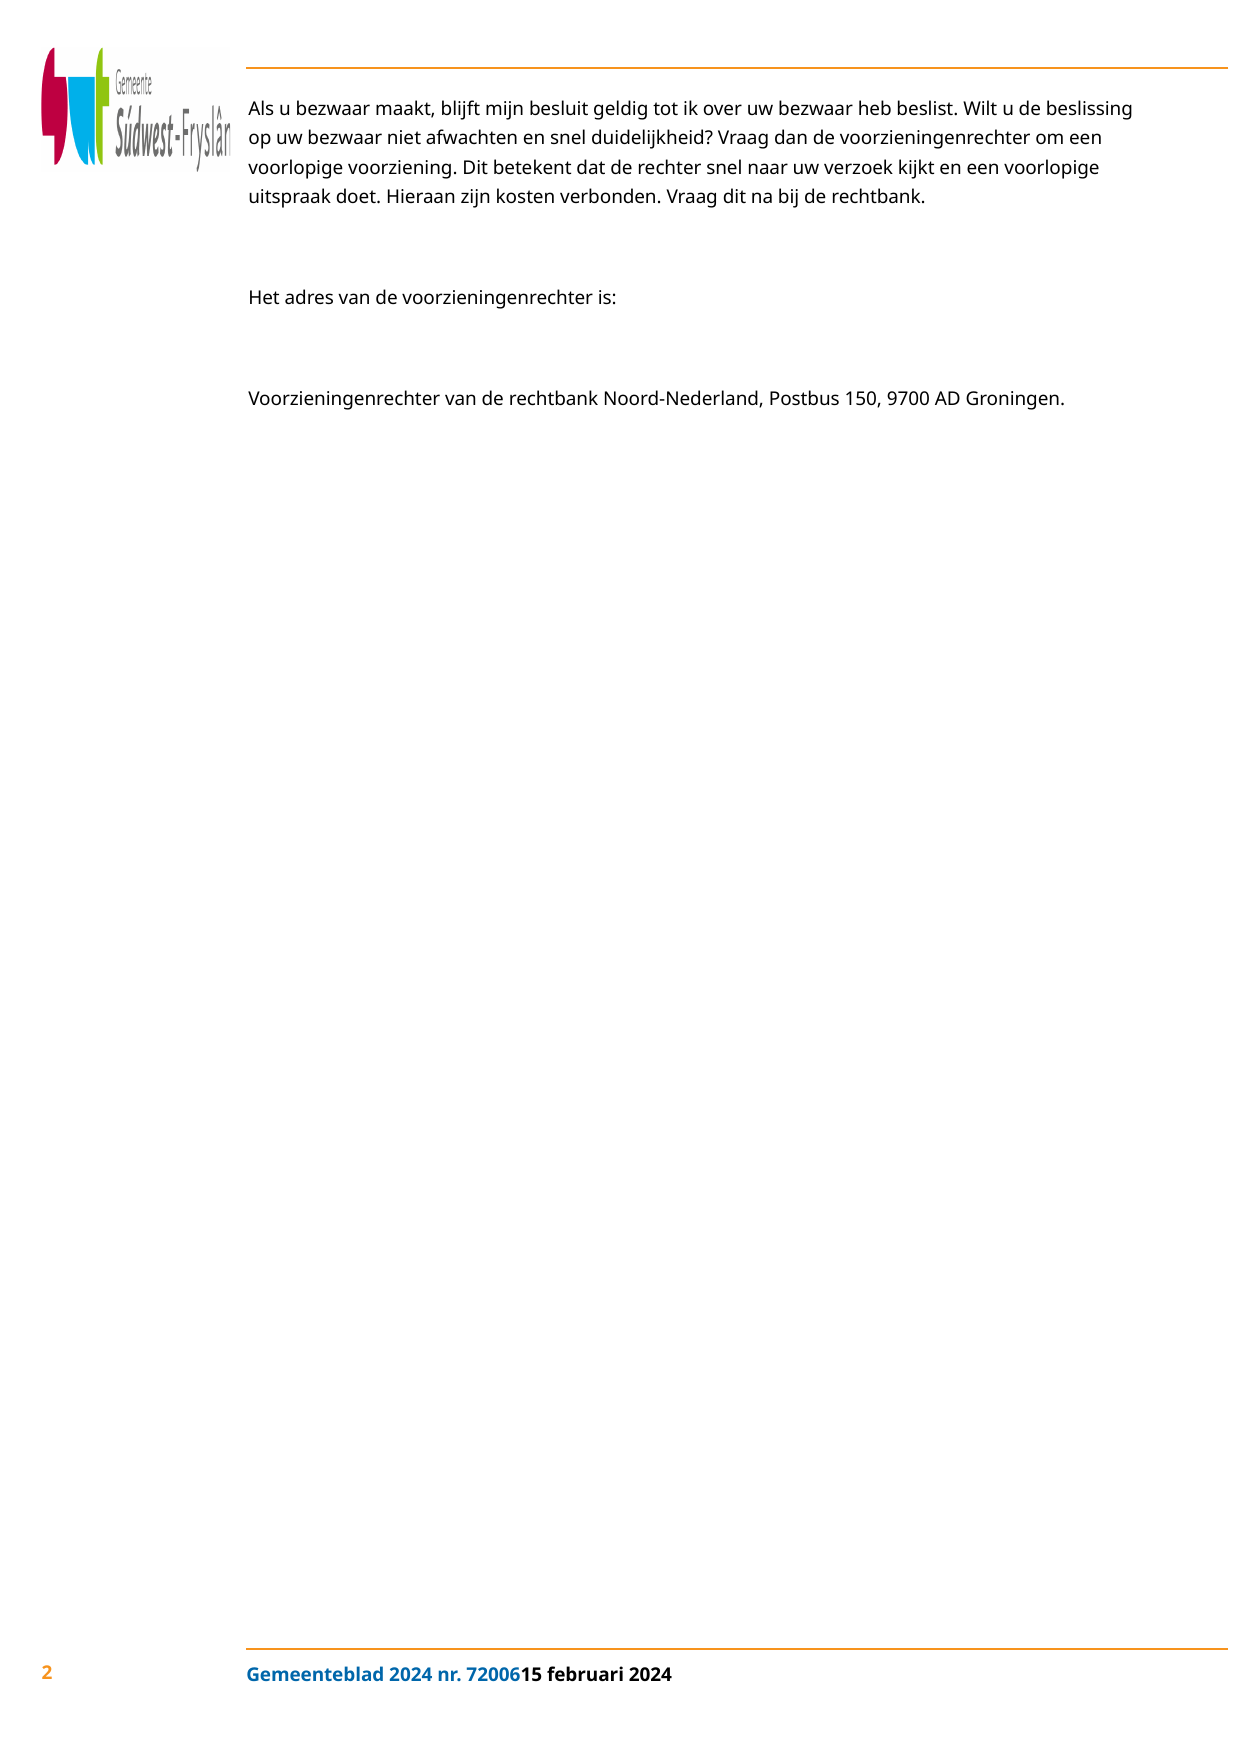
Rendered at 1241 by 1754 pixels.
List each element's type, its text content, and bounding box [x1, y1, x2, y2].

text Als u bezwaar maakt, blijft mijn besluit geldig tot ik over uw bezwaar heb beslist. Wilt u de beslissing op uw bezwaar niet afwachten en snel duidelijkheid? Vraag dan de voorzieningenrechter om een voorlopige voorziening. Dit betekent dat de rechter snel naar uw verzoek kijkt en een voorlopige uitspraak doet. Hieraan zijn kosten verbonden. Vraag dit na bij de rechtbank. [248, 95, 1152, 209]
text Voorzieningenrechter van de rechtbank Noord-Nederland, Postbus 150, 9700 AD Groningen. [248, 385, 1152, 411]
picture [41, 47, 231, 172]
text Het adres van de voorzieningenrechter is: [248, 284, 1152, 310]
